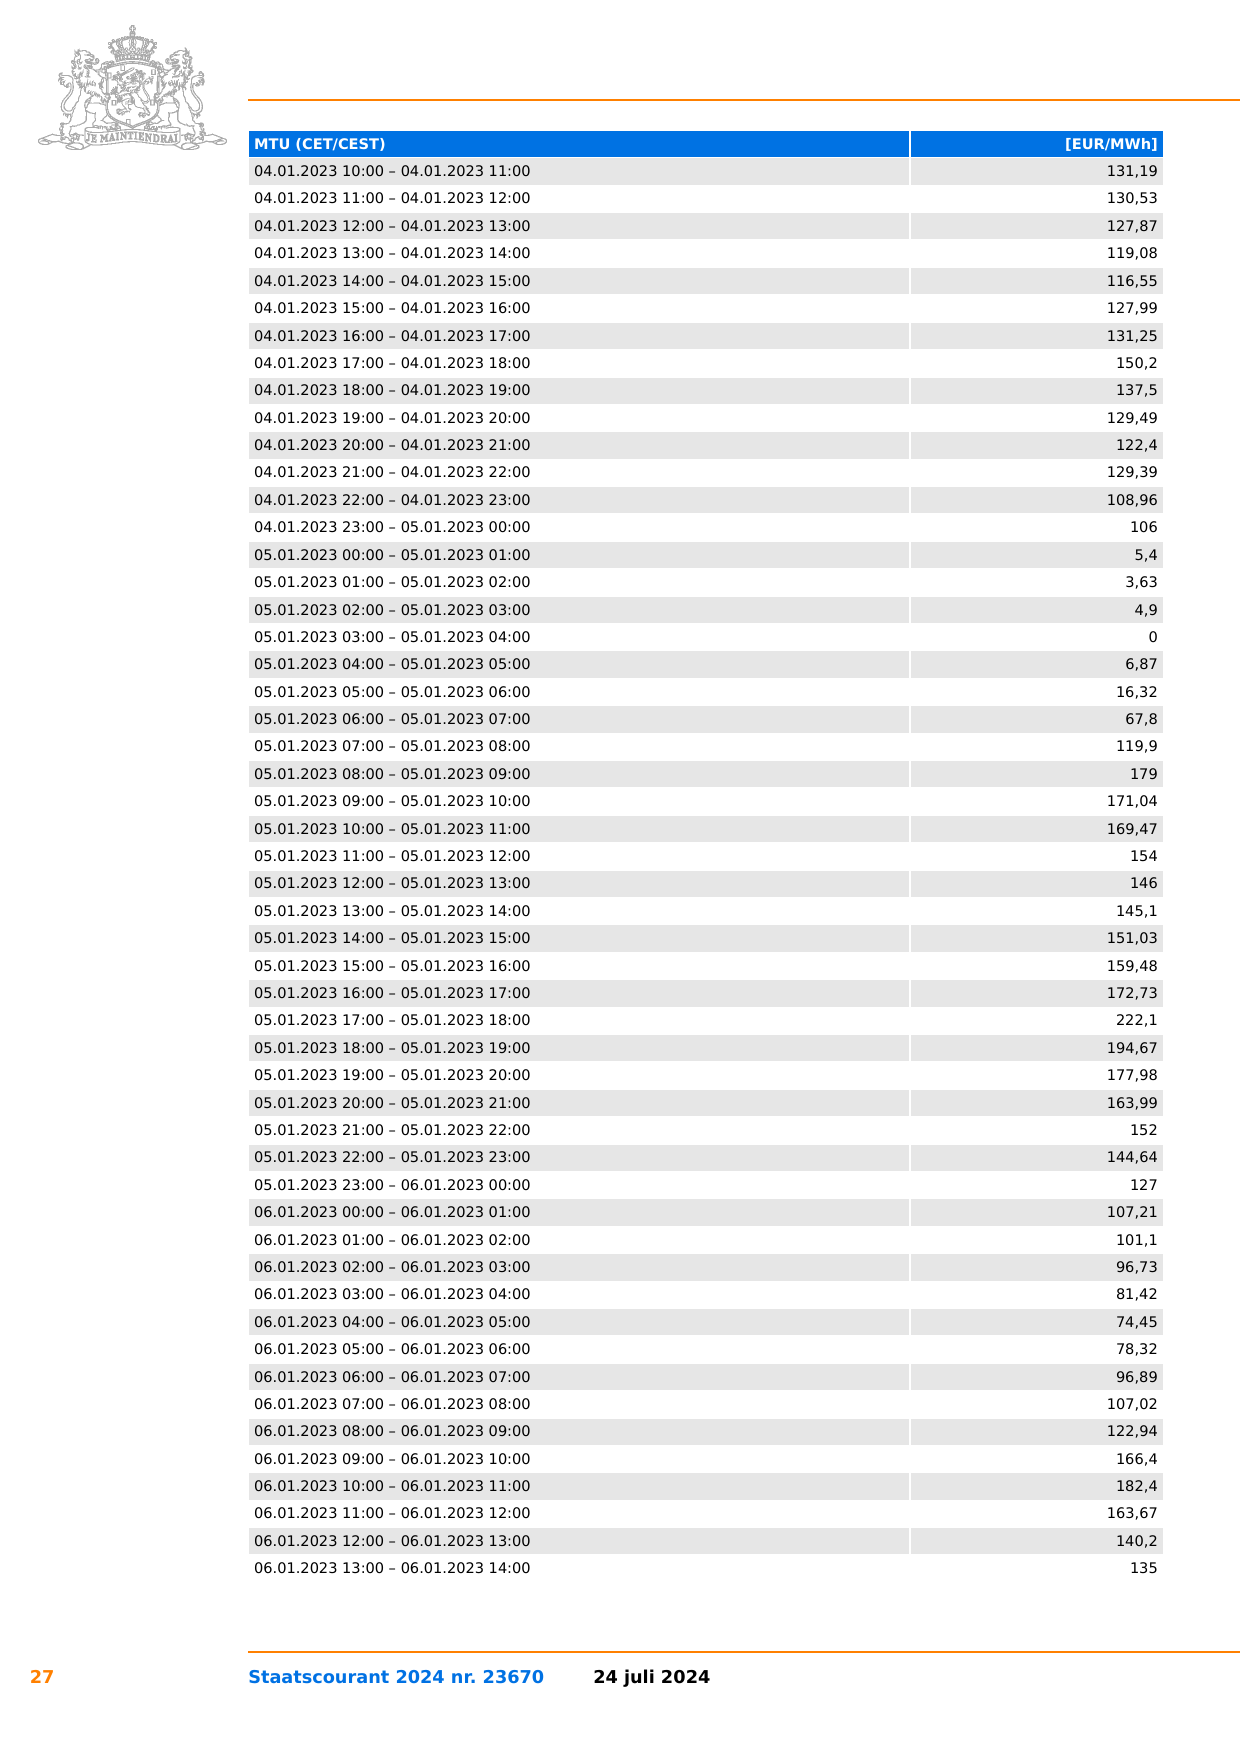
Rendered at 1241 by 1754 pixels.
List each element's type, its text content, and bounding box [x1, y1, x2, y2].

table_cell 119,9 [911, 734, 1163, 760]
table_cell 05.01.2023 13:00 – 05.01.2023 14:00 [249, 898, 909, 924]
table_cell 74,45 [911, 1309, 1163, 1335]
picture [38, 25, 227, 150]
table_cell 3,63 [911, 569, 1163, 596]
table_cell 154 [911, 843, 1163, 869]
table_cell 4,9 [911, 597, 1163, 623]
table_cell 108,96 [911, 487, 1163, 513]
table_cell 05.01.2023 19:00 – 05.01.2023 20:00 [249, 1063, 909, 1089]
table_cell 05.01.2023 16:00 – 05.01.2023 17:00 [249, 980, 909, 1007]
table_cell 06.01.2023 02:00 – 06.01.2023 03:00 [249, 1254, 909, 1281]
table_cell 96,89 [911, 1364, 1163, 1390]
table_cell 05.01.2023 20:00 – 05.01.2023 21:00 [249, 1090, 909, 1116]
table_cell 05.01.2023 12:00 – 05.01.2023 13:00 [249, 871, 909, 897]
table_cell 04.01.2023 15:00 – 04.01.2023 16:00 [249, 295, 909, 322]
table_cell 127,99 [911, 295, 1163, 322]
table_cell 06.01.2023 01:00 – 06.01.2023 02:00 [249, 1227, 909, 1253]
table_cell 06.01.2023 12:00 – 06.01.2023 13:00 [249, 1528, 909, 1554]
table_cell 179 [911, 761, 1163, 787]
table_cell 150,2 [911, 350, 1163, 376]
table_cell 119,08 [911, 241, 1163, 267]
table_cell 96,73 [911, 1254, 1163, 1281]
table_cell 177,98 [911, 1063, 1163, 1089]
table_cell 169,47 [911, 816, 1163, 842]
table_cell 172,73 [911, 980, 1163, 1007]
table_cell 151,03 [911, 925, 1163, 952]
table_cell 05.01.2023 04:00 – 05.01.2023 05:00 [249, 651, 909, 678]
table_cell 182,4 [911, 1473, 1163, 1500]
table_cell 67,8 [911, 706, 1163, 733]
table_cell 05.01.2023 07:00 – 05.01.2023 08:00 [249, 734, 909, 760]
table_cell 05.01.2023 18:00 – 05.01.2023 19:00 [249, 1035, 909, 1061]
table_cell 06.01.2023 00:00 – 06.01.2023 01:00 [249, 1199, 909, 1226]
table_cell 05.01.2023 01:00 – 05.01.2023 02:00 [249, 569, 909, 596]
table_cell 06.01.2023 03:00 – 06.01.2023 04:00 [249, 1282, 909, 1308]
table_cell 140,2 [911, 1528, 1163, 1554]
table_cell 04.01.2023 10:00 – 04.01.2023 11:00 [249, 158, 909, 185]
table_cell 171,04 [911, 789, 1163, 815]
table_cell 145,1 [911, 898, 1163, 924]
table_cell 06.01.2023 04:00 – 06.01.2023 05:00 [249, 1309, 909, 1335]
table_cell 159,48 [911, 953, 1163, 979]
table_cell 04.01.2023 20:00 – 04.01.2023 21:00 [249, 432, 909, 459]
table_cell 04.01.2023 12:00 – 04.01.2023 13:00 [249, 213, 909, 239]
table_cell 06.01.2023 07:00 – 06.01.2023 08:00 [249, 1391, 909, 1417]
table_header MTU (CET/CEST) [249, 131, 909, 157]
table_cell 06.01.2023 13:00 – 06.01.2023 14:00 [249, 1556, 909, 1582]
table_cell 163,99 [911, 1090, 1163, 1116]
table_cell 122,94 [911, 1419, 1163, 1445]
table_cell 0 [911, 624, 1163, 650]
table_cell 05.01.2023 23:00 – 06.01.2023 00:00 [249, 1172, 909, 1198]
table_cell 04.01.2023 21:00 – 04.01.2023 22:00 [249, 460, 909, 486]
table_cell 130,53 [911, 186, 1163, 212]
table_cell 05.01.2023 02:00 – 05.01.2023 03:00 [249, 597, 909, 623]
table_cell 05.01.2023 11:00 – 05.01.2023 12:00 [249, 843, 909, 869]
table_cell 101,1 [911, 1227, 1163, 1253]
table_cell 05.01.2023 14:00 – 05.01.2023 15:00 [249, 925, 909, 952]
table_cell 122,4 [911, 432, 1163, 459]
table_cell 05.01.2023 17:00 – 05.01.2023 18:00 [249, 1008, 909, 1034]
table_cell 04.01.2023 16:00 – 04.01.2023 17:00 [249, 323, 909, 349]
table_cell 06.01.2023 06:00 – 06.01.2023 07:00 [249, 1364, 909, 1390]
table_cell 06.01.2023 09:00 – 06.01.2023 10:00 [249, 1446, 909, 1472]
table_cell 131,19 [911, 158, 1163, 185]
table_cell 04.01.2023 22:00 – 04.01.2023 23:00 [249, 487, 909, 513]
table_cell 04.01.2023 18:00 – 04.01.2023 19:00 [249, 378, 909, 404]
table_cell 06.01.2023 05:00 – 06.01.2023 06:00 [249, 1336, 909, 1363]
table_cell 04.01.2023 17:00 – 04.01.2023 18:00 [249, 350, 909, 376]
table_cell 16,32 [911, 679, 1163, 705]
table_cell 135 [911, 1556, 1163, 1582]
table_cell 129,39 [911, 460, 1163, 486]
table_cell 04.01.2023 13:00 – 04.01.2023 14:00 [249, 241, 909, 267]
table_cell 166,4 [911, 1446, 1163, 1472]
table_cell 05.01.2023 08:00 – 05.01.2023 09:00 [249, 761, 909, 787]
table_cell 116,55 [911, 268, 1163, 294]
table_cell 107,21 [911, 1199, 1163, 1226]
table_cell 137,5 [911, 378, 1163, 404]
table_cell 78,32 [911, 1336, 1163, 1363]
table_cell 5,4 [911, 542, 1163, 568]
table_cell 06.01.2023 11:00 – 06.01.2023 12:00 [249, 1501, 909, 1527]
table_cell 106 [911, 515, 1163, 541]
table_cell 81,42 [911, 1282, 1163, 1308]
table_cell 152 [911, 1117, 1163, 1143]
table_cell 05.01.2023 03:00 – 05.01.2023 04:00 [249, 624, 909, 650]
table_cell 6,87 [911, 651, 1163, 678]
table_cell 127 [911, 1172, 1163, 1198]
table_cell 05.01.2023 10:00 – 05.01.2023 11:00 [249, 816, 909, 842]
table_cell 222,1 [911, 1008, 1163, 1034]
table_cell 06.01.2023 10:00 – 06.01.2023 11:00 [249, 1473, 909, 1500]
table_cell 04.01.2023 11:00 – 04.01.2023 12:00 [249, 186, 909, 212]
table_cell 05.01.2023 00:00 – 05.01.2023 01:00 [249, 542, 909, 568]
table_header [EUR/MWh] [911, 131, 1163, 157]
table_cell 04.01.2023 14:00 – 04.01.2023 15:00 [249, 268, 909, 294]
table_cell 05.01.2023 22:00 – 05.01.2023 23:00 [249, 1145, 909, 1171]
table_cell 194,67 [911, 1035, 1163, 1061]
table_cell 04.01.2023 19:00 – 04.01.2023 20:00 [249, 405, 909, 431]
table_cell 107,02 [911, 1391, 1163, 1417]
table_cell 129,49 [911, 405, 1163, 431]
table_cell 04.01.2023 23:00 – 05.01.2023 00:00 [249, 515, 909, 541]
table_cell 05.01.2023 09:00 – 05.01.2023 10:00 [249, 789, 909, 815]
table_cell 131,25 [911, 323, 1163, 349]
table_cell 163,67 [911, 1501, 1163, 1527]
table_cell 144,64 [911, 1145, 1163, 1171]
table_cell 05.01.2023 05:00 – 05.01.2023 06:00 [249, 679, 909, 705]
table_cell 05.01.2023 06:00 – 05.01.2023 07:00 [249, 706, 909, 733]
table_cell 146 [911, 871, 1163, 897]
table_cell 127,87 [911, 213, 1163, 239]
table_cell 06.01.2023 08:00 – 06.01.2023 09:00 [249, 1419, 909, 1445]
table_cell 05.01.2023 15:00 – 05.01.2023 16:00 [249, 953, 909, 979]
table_cell 05.01.2023 21:00 – 05.01.2023 22:00 [249, 1117, 909, 1143]
